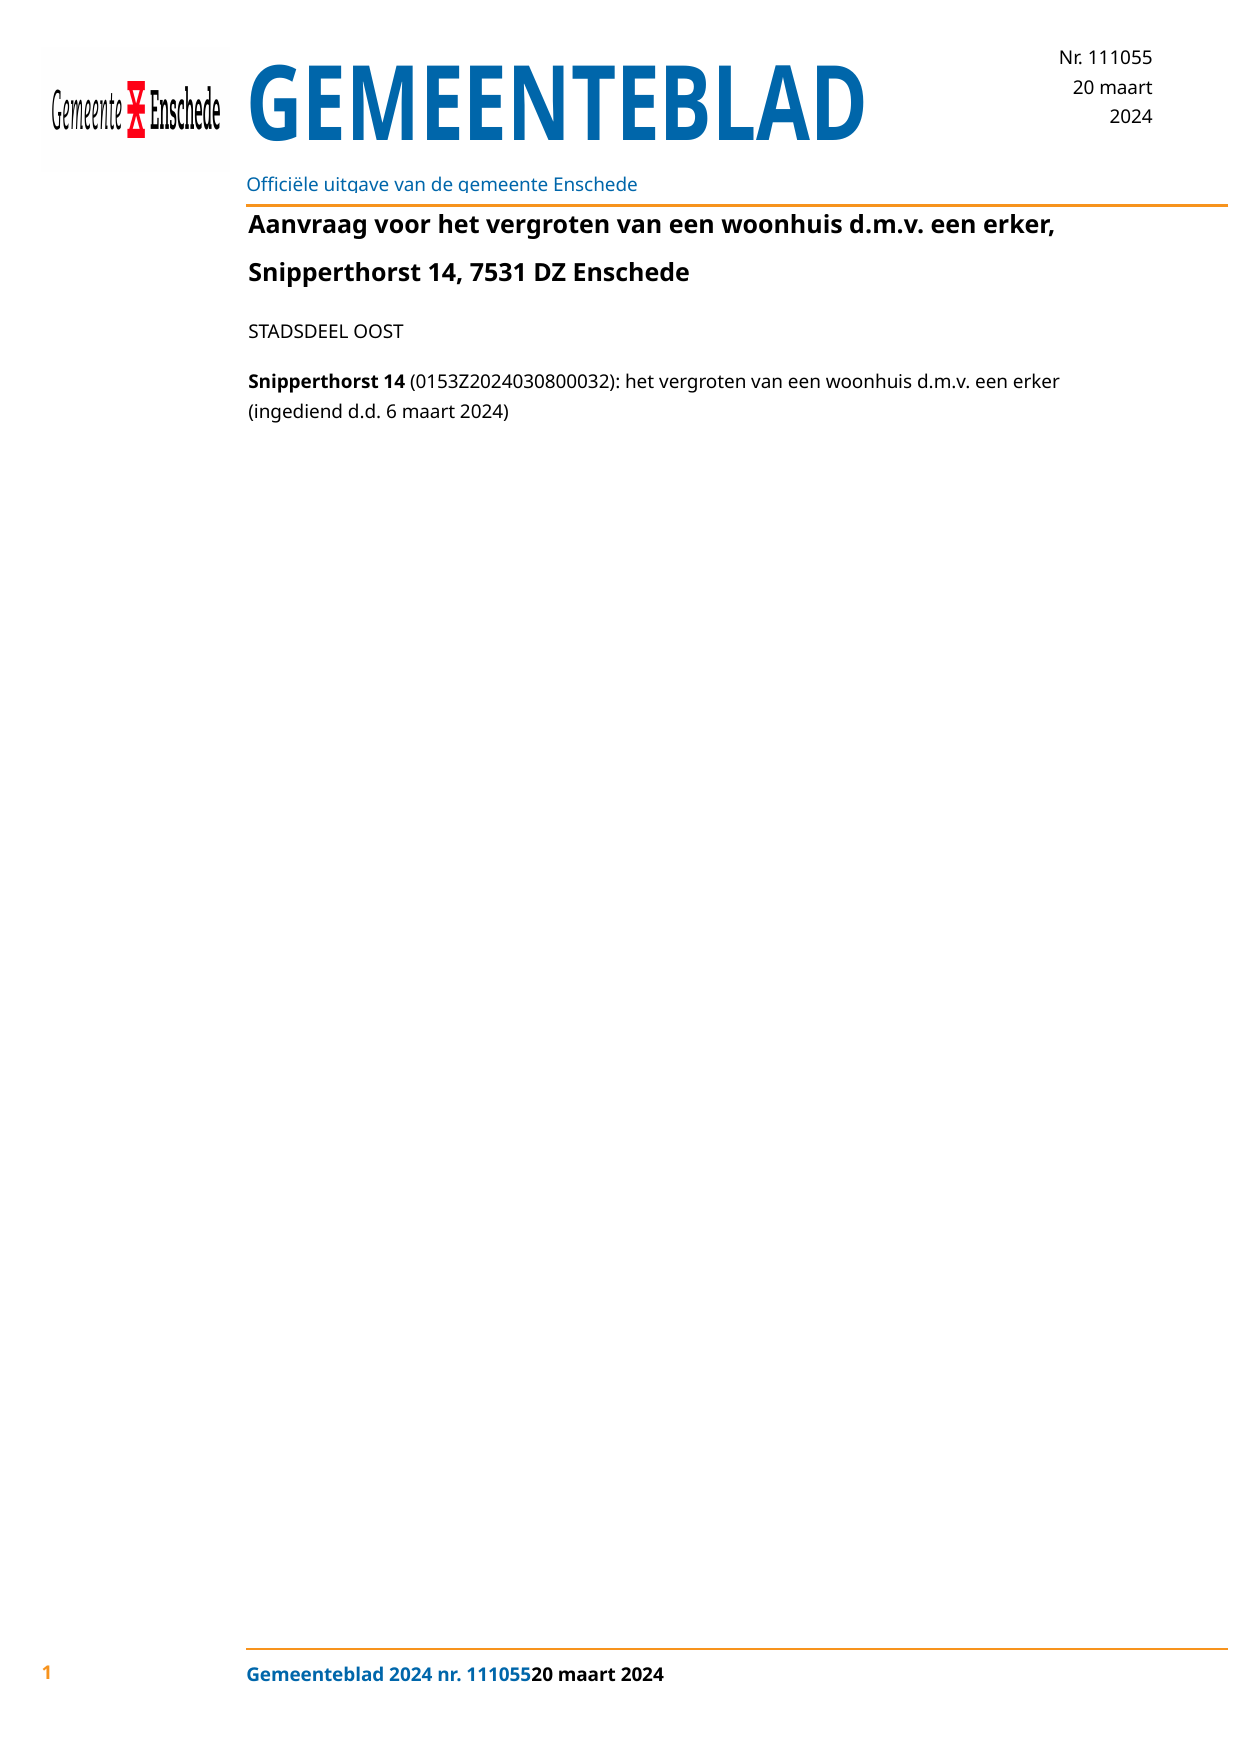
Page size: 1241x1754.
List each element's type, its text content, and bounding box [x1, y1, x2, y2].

text STADSDEEL OOST [248, 318, 1152, 344]
picture [41, 47, 231, 172]
text Snipperthorst 14 (0153Z2024030800032): het vergroten van een woonhuis d.m.v. een erker (ingediend d.d. 6 maart 2024) [248, 368, 1152, 424]
text Aanvraag voor het vergroten van een woonhuis d.m.v. een erker, Snipperthorst 14, 7531 DZ Enschede [248, 207, 1152, 288]
